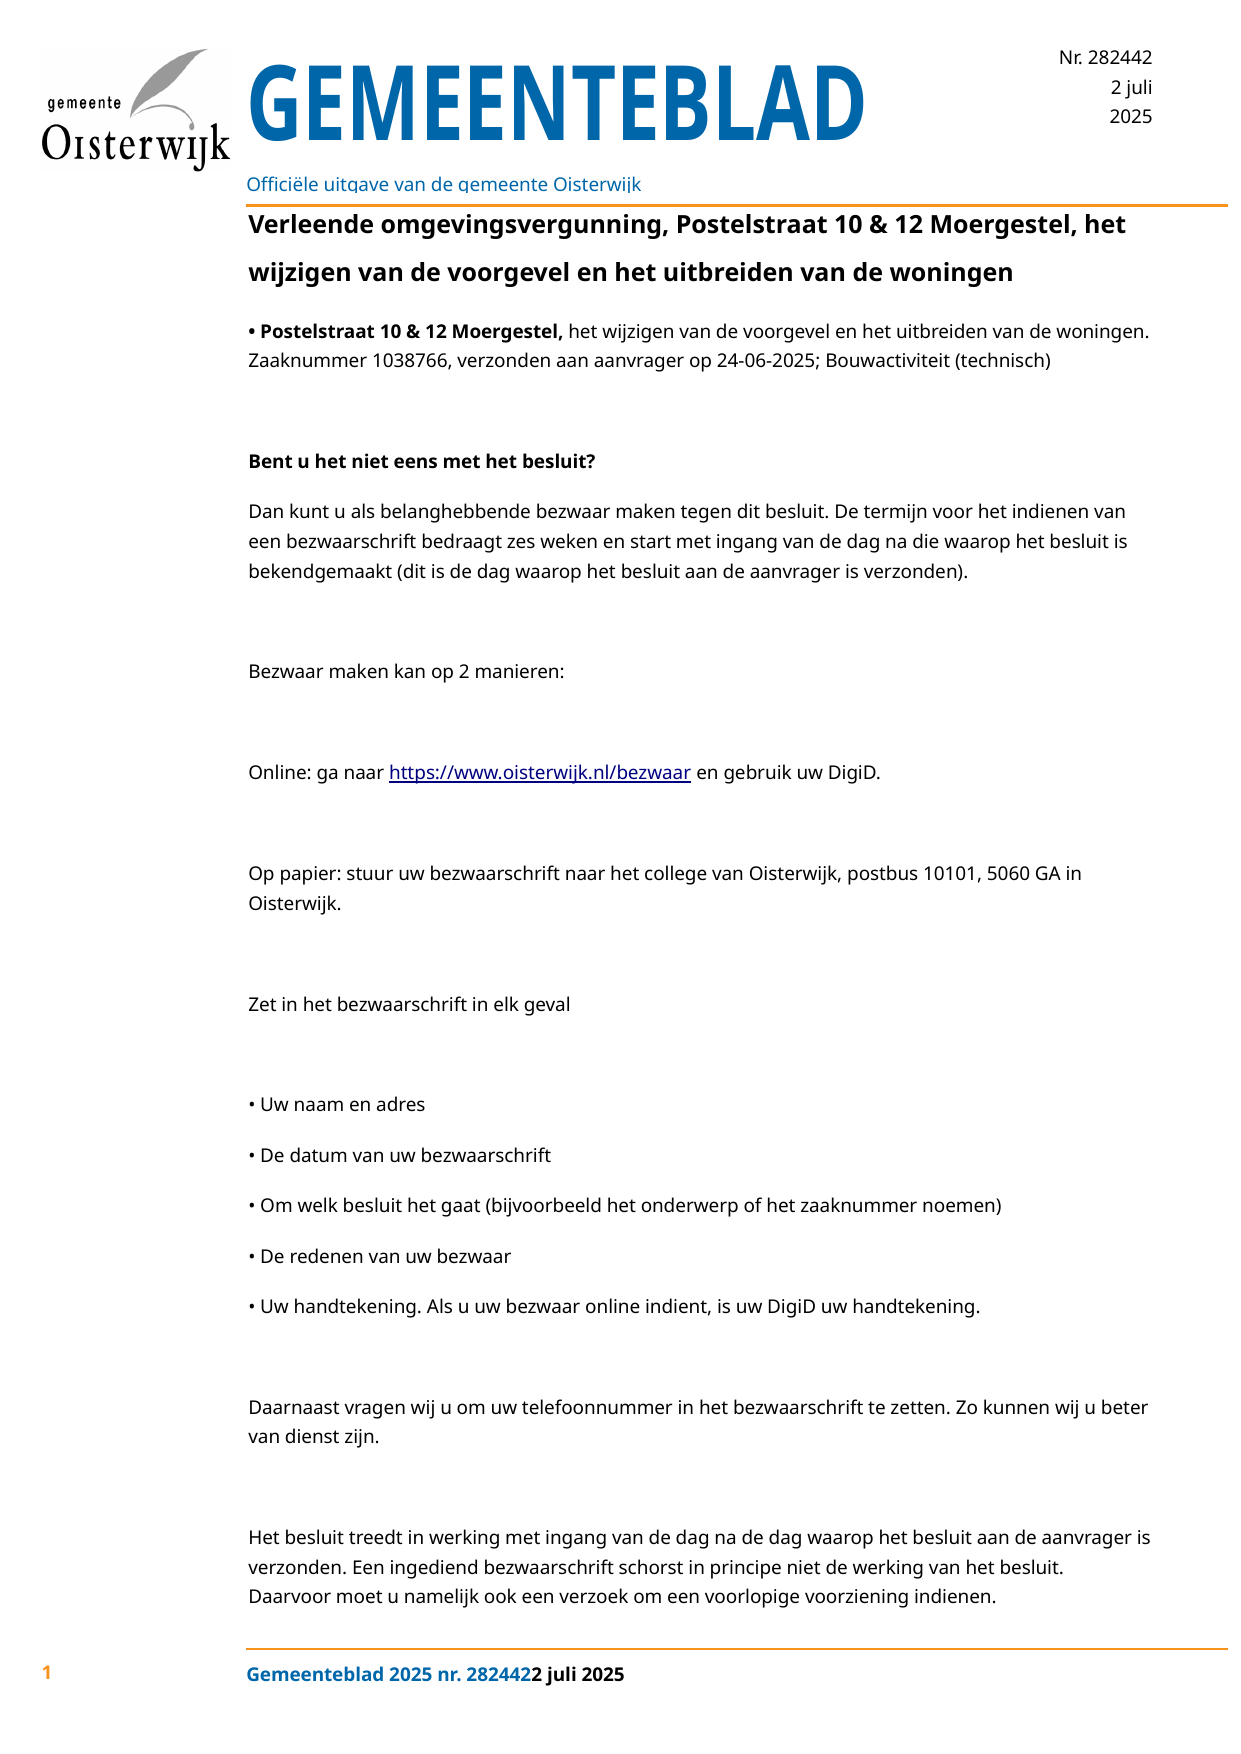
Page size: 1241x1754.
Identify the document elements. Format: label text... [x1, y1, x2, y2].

text Zet in het bezwaarschrift in elk geval [248, 991, 1152, 1017]
picture [41, 47, 231, 172]
text • De redenen van uw bezwaar [248, 1243, 1152, 1269]
text • Uw naam en adres [248, 1092, 1152, 1117]
text Bent u het niet eens met het besluit? [248, 448, 1152, 474]
text Dan kunt u als belanghebbende bezwaar maken tegen dit besluit. De termijn voor het indienen van een bezwaarschrift bedraagt zes weken en start met ingang van de dag na die waarop het besluit is bekendgemaakt (dit is de dag waarop het besluit aan de aanvrager is verzonden). [248, 499, 1152, 584]
text • Uw handtekening. Als u uw bezwaar online indient, is uw DigiD uw handtekening. [248, 1293, 1152, 1319]
text Op papier: stuur uw bezwaarschrift naar het college van Oisterwijk, postbus 10101, 5060 GA in Oisterwijk. [248, 860, 1152, 916]
text Het besluit treedt in werking met ingang van de dag na de dag waarop het besluit aan de aanvrager is verzonden. Een ingediend bezwaarschrift schorst in principe niet de werking van het besluit. Daarvoor moet u namelijk ook een verzoek om een voorlopige voorziening indienen. [248, 1524, 1152, 1609]
text Verleende omgevingsvergunning, Postelstraat 10 & 12 Moergestel, het wijzigen van de voorgevel en het uitbreiden van de woningen [248, 207, 1152, 288]
text • De datum van uw bezwaarschrift [248, 1142, 1152, 1168]
text • Om welk besluit het gaat (bijvoorbeeld het onderwerp of het zaaknummer noemen) [248, 1192, 1152, 1218]
text • Postelstraat 10 & 12 Moergestel, het wijzigen van de voorgevel en het uitbreiden van de woningen. Zaaknummer 1038766, verzonden aan aanvrager op 24-06-2025; Bouwactiviteit (technisch) [248, 318, 1152, 373]
text Bezwaar maken kan op 2 manieren: [248, 659, 1152, 684]
text Daarnaast vragen wij u om uw telefoonnummer in het bezwaarschrift te zetten. Zo kunnen wij u beter van dienst zijn. [248, 1394, 1152, 1449]
text Online: ga naar https://www.oisterwijk.nl/bezwaar en gebruik uw DigiD. [248, 759, 1152, 785]
